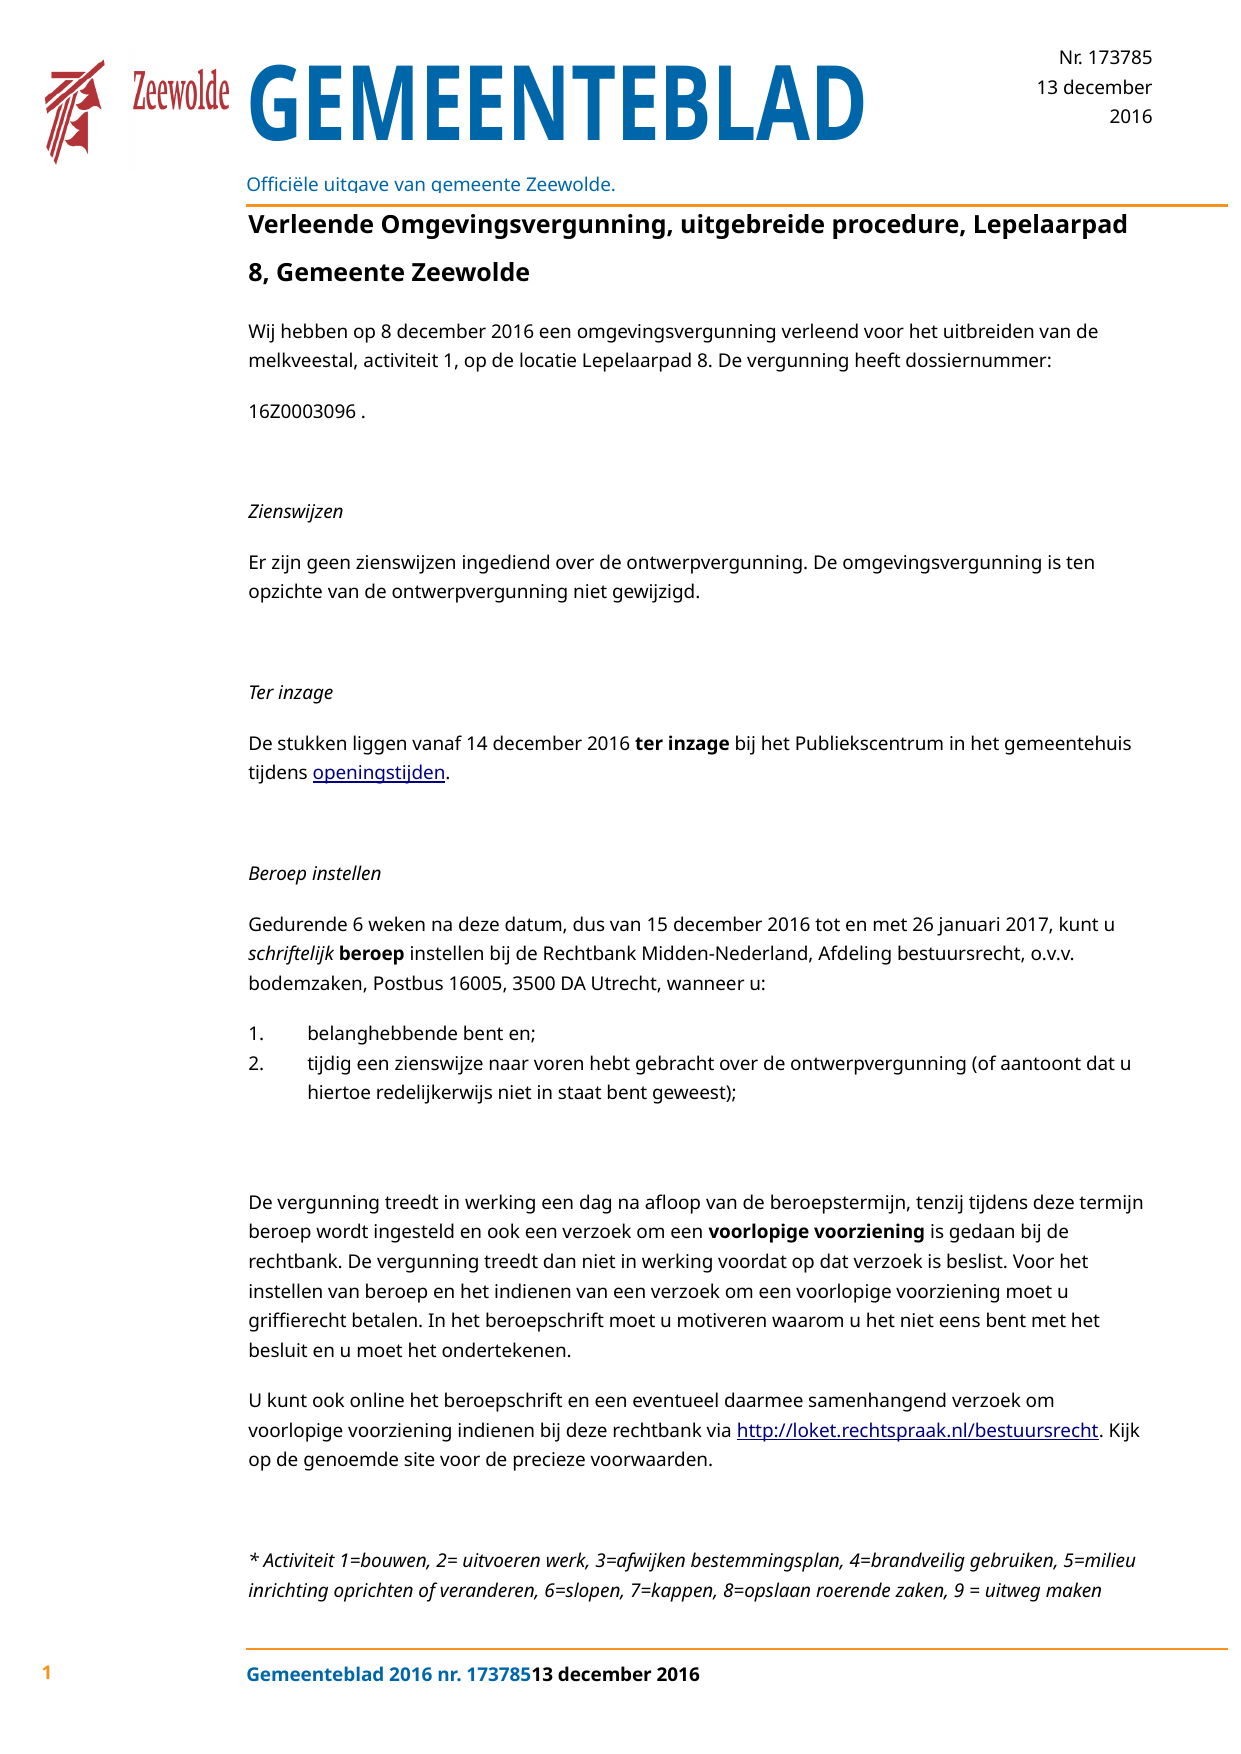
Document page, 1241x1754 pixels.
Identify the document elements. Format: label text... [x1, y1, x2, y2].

text Wij hebben op 8 december 2016 een omgevingsvergunning verleend voor het uitbreiden van de melkveestal, activiteit 1, op de locatie Lepelaarpad 8. De vergunning heeft dossiernummer: [248, 318, 1152, 373]
text Verleende Omgevingsvergunning, uitgebreide procedure, Lepelaarpad 8, Gemeente Zeewolde [248, 207, 1152, 288]
text De stukken liggen vanaf 14 december 2016 ter inzage bij het Publiekscentrum in het gemeentehuis tijdens openingstijden. [248, 730, 1152, 785]
list tijdig een zienswijze naar voren hebt gebracht over de ontwerpvergunning (of aantoont dat u hiertoe redelijkerwijs niet in staat bent geweest); [248, 1050, 1152, 1105]
text U kunt ook online het beroepschrift en een eventueel daarmee samenhangend verzoek om voorlopige voorziening indienen bij deze rechtbank via http://loket.rechtspraak.nl/bestuursrecht. Kijk op de genoemde site voor de precieze voorwaarden. [248, 1387, 1152, 1472]
picture [41, 47, 231, 172]
text Er zijn geen zienswijzen ingediend over de ontwerpvergunning. De omgevingsvergunning is ten opzichte van de ontwerpvergunning niet gewijzigd. [248, 549, 1152, 604]
text 16Z0003096 . [248, 398, 1152, 424]
text * Activiteit 1=bouwen, 2= uitvoeren werk, 3=afwijken bestemmingsplan, 4=brandveilig gebruiken, 5=milieu inrichting oprichten of veranderen, 6=slopen, 7=kappen, 8=opslaan roerende zaken, 9 = uitweg maken [248, 1547, 1152, 1603]
text De vergunning treedt in werking een dag na afloop van de beroepstermijn, tenzij tijdens deze termijn beroep wordt ingesteld en ook een verzoek om een voorlopige voorziening is gedaan bij de rechtbank. De vergunning treedt dan niet in werking voordat op dat verzoek is beslist. Voor het instellen van beroep en het indienen van een verzoek om een voorlopige voorziening moet u griffierecht betalen. In het beroepschrift moet u motiveren waarom u het niet eens bent met het besluit en u moet het ondertekenen. [248, 1189, 1152, 1363]
text Gedurende 6 weken na deze datum, dus van 15 december 2016 tot en met 26 januari 2017, kunt u schriftelijk beroep instellen bij de Rechtbank Midden-Nederland, Afdeling bestuursrecht, o.v.v. bodemzaken, Postbus 16005, 3500 DA Utrecht, wanneer u: [248, 911, 1152, 996]
list belanghebbende bent en; [248, 1020, 1152, 1046]
text Ter inzage [248, 679, 1152, 705]
text Beroep instellen [248, 860, 1152, 886]
text Zienswijzen [248, 499, 1152, 524]
